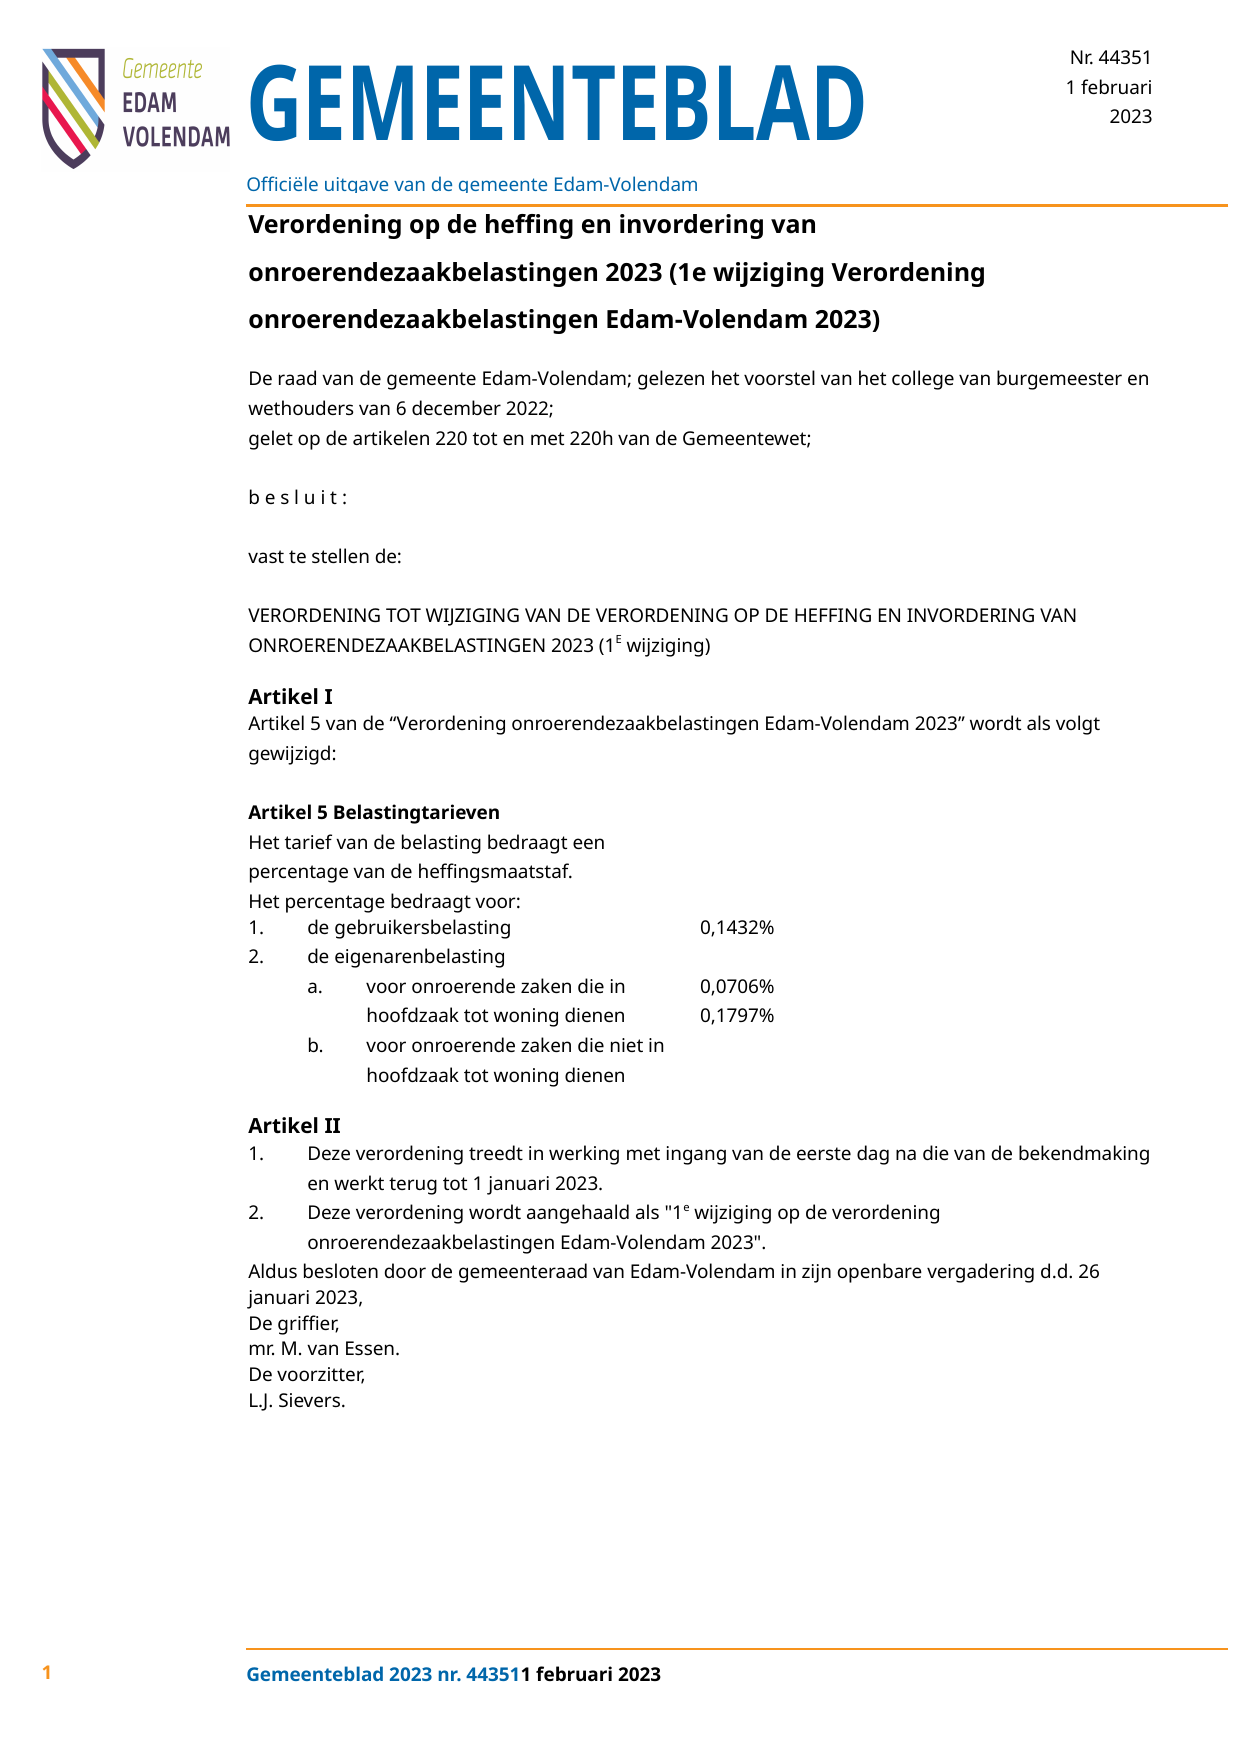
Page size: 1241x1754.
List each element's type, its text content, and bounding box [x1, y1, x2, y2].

text L.J. Sievers. [248, 1387, 1152, 1413]
text b e s l u i t : [248, 484, 1152, 509]
table_cell de gebruikersbelasting de eigenarenbelasting voor onroerende zaken die in hoofdzaak tot woning dienen voor onroerende zaken die niet in hoofdzaak tot woning dienen [248, 914, 700, 1088]
text gelet op de artikelen 220 tot en met 220h van de Gemeentewet; [248, 425, 1152, 450]
text De voorzitter, [248, 1361, 1152, 1387]
list Deze verordening wordt aangehaald als "1e wijziging op de verordening onroerendezaakbelastingen Edam-Volendam 2023". [248, 1199, 1152, 1254]
picture [41, 47, 231, 172]
text vast te stellen de: [248, 543, 1152, 569]
text mr. M. van Essen. [248, 1336, 1152, 1361]
text Artikel I [248, 682, 1152, 711]
table_header Artikel 5 Belastingtarieven Het tarief van de belasting bedraagt een percentage van de heffingsmaatstaf. Het percentage bedraagt voor: [248, 800, 700, 914]
text De raad van de gemeente Edam-Volendam; gelezen het voorstel van het college van burgemeester en wethouders van 6 december 2022; [248, 366, 1152, 421]
text Artikel II [248, 1112, 1152, 1140]
text Artikel 5 van de “Verordening onroerendezaakbelastingen Edam-Volendam 2023” wordt als volgt gewijzigd: [248, 711, 1152, 766]
table_cell 0,1432% 0,0706% 0,1797% [700, 914, 1152, 1088]
text Aldus besloten door de gemeenteraad van Edam-Volendam in zijn openbare vergadering d.d. 26 januari 2023, [248, 1258, 1152, 1310]
text Verordening op de heffing en invordering van onroerendezaakbelastingen 2023 (1e wijziging Verordening onroerendezaakbelastingen Edam-Volendam 2023) [248, 207, 1152, 336]
table_header [700, 800, 1152, 914]
text VERORDENING TOT WIJZIGING VAN DE VERORDENING OP DE HEFFING EN INVORDERING VAN ONROERENDEZAAKBELASTINGEN 2023 (1E wijziging) [248, 602, 1152, 657]
text De griffier, [248, 1310, 1152, 1336]
list Deze verordening treedt in werking met ingang van de eerste dag na die van de bekendmaking en werkt terug tot 1 januari 2023. [248, 1140, 1152, 1195]
